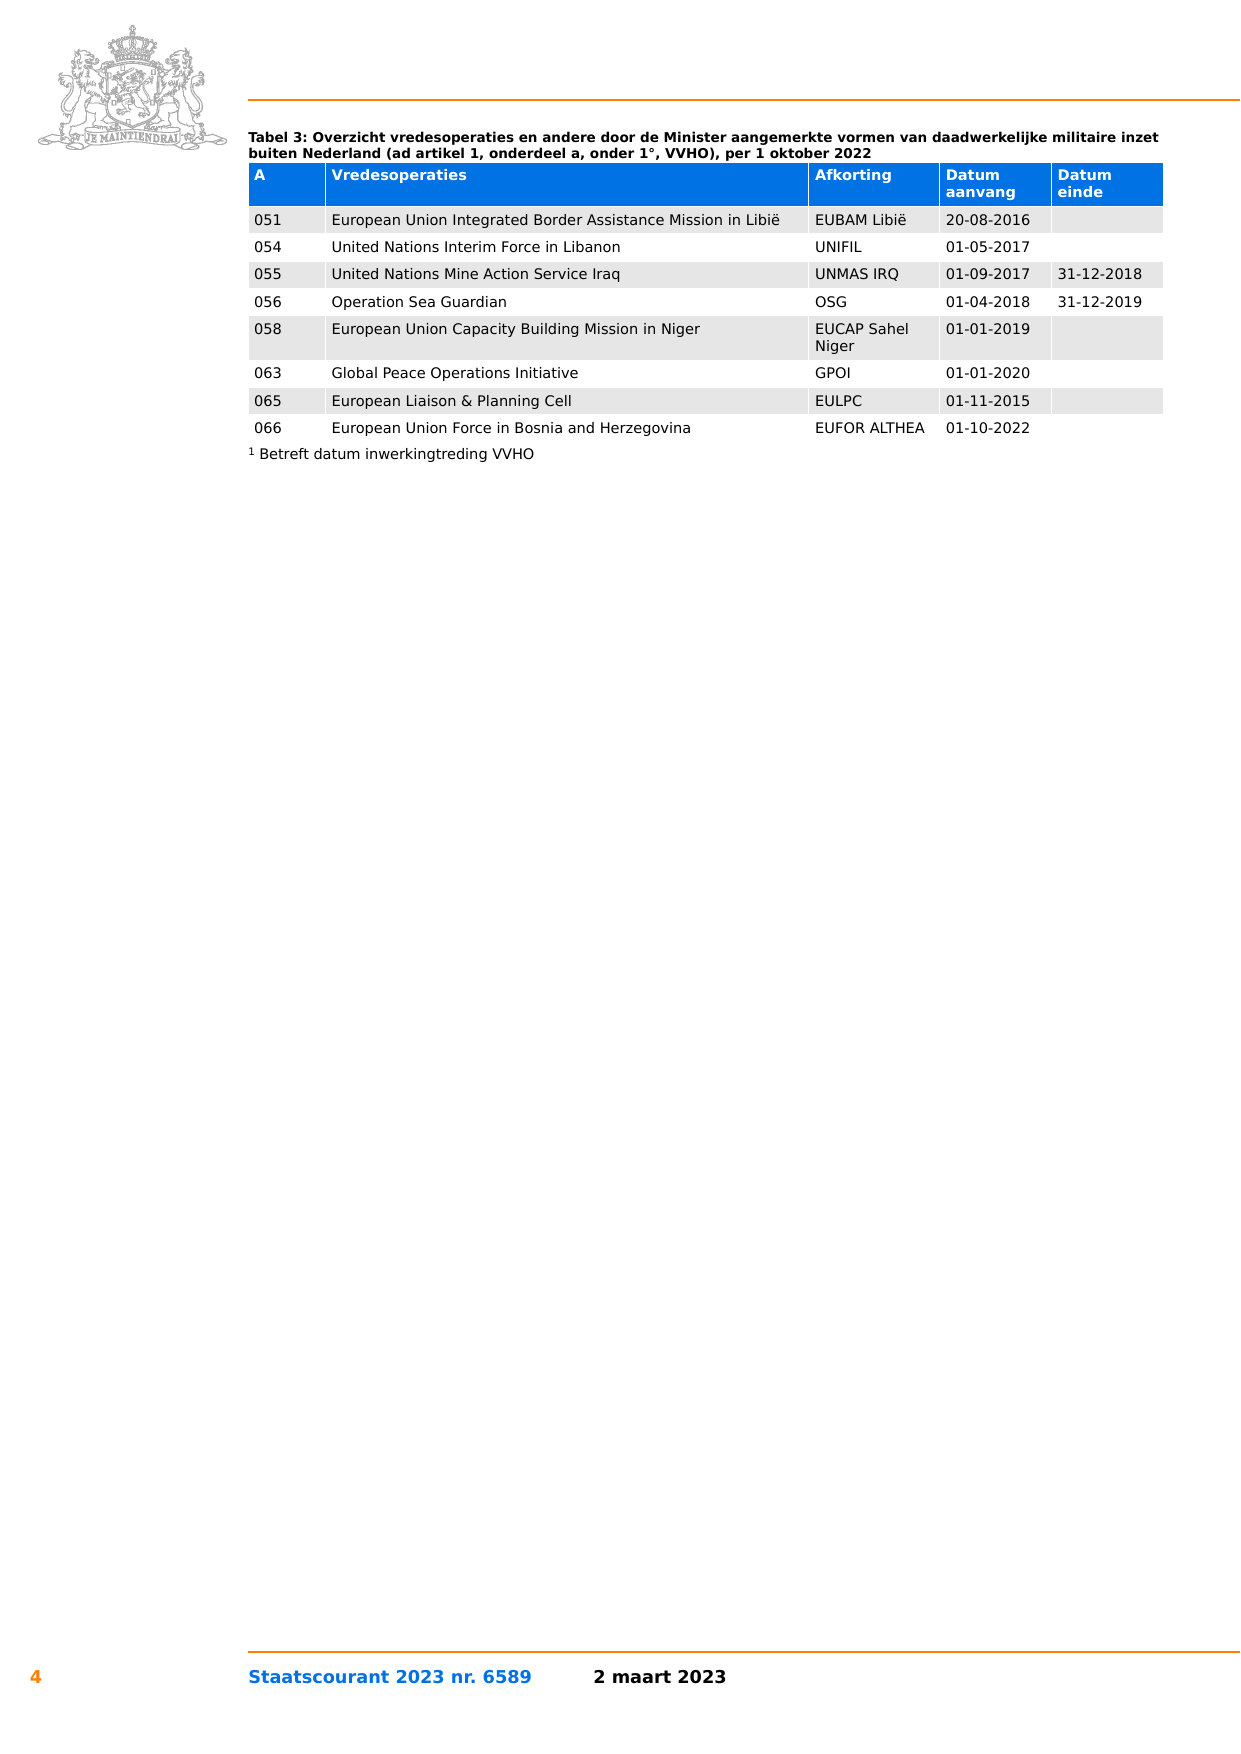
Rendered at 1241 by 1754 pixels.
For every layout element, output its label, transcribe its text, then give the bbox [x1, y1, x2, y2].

table_cell [1052, 207, 1163, 233]
table_cell 055 [249, 262, 325, 288]
table_cell GPOI [809, 361, 939, 387]
table_cell 01-09-2017 [940, 262, 1051, 288]
table_cell Operation Sea Guardian [326, 289, 808, 315]
table_cell 20-08-2016 [940, 207, 1051, 233]
table_cell European Union Integrated Border Assistance Mission in Libië [326, 207, 808, 233]
table_cell 065 [249, 388, 325, 414]
picture [38, 25, 227, 150]
table_header Tabel 3: Overzicht vredesoperaties en andere door de Minister aangemerkte vormen van daadwerkelijke militaire inzet buiten Nederland (ad artikel 1, onderdeel a, onder 1°, VVHO), per 1 oktober 2022 [248, 130, 1163, 161]
table_cell 01-10-2022 [940, 416, 1051, 442]
table_cell 01-01-2020 [940, 361, 1051, 387]
table_cell [1052, 316, 1163, 360]
table_cell 056 [249, 289, 325, 315]
table_cell EUBAM Libië [809, 207, 939, 233]
table_cell [1052, 388, 1163, 414]
table_cell OSG [809, 289, 939, 315]
table_cell Afkorting [809, 163, 939, 206]
table_cell 051 [249, 207, 325, 233]
table_cell 31-12-2019 [1052, 289, 1163, 315]
table_cell [1052, 416, 1163, 442]
table_cell Vredesoperaties [326, 163, 808, 206]
table_cell A [249, 163, 325, 206]
table_cell 066 [249, 416, 325, 442]
table_cell United Nations Interim Force in Libanon [326, 234, 808, 261]
table_cell Global Peace Operations Initiative [326, 361, 808, 387]
table_cell 01-05-2017 [940, 234, 1051, 261]
table_cell UNMAS IRQ [809, 262, 939, 288]
table_cell European Union Capacity Building Mission in Niger [326, 316, 808, 360]
table_cell 1 Betreft datum inwerkingtreding VVHO [248, 443, 1163, 463]
table_cell EUCAP Sahel Niger [809, 316, 939, 360]
table_cell UNIFIL [809, 234, 939, 261]
table_cell European Union Force in Bosnia and Herzegovina [326, 416, 808, 442]
table_cell 058 [249, 316, 325, 360]
table_cell 054 [249, 234, 325, 261]
table_cell United Nations Mine Action Service Iraq [326, 262, 808, 288]
table_cell 31-12-2018 [1052, 262, 1163, 288]
table_cell 01-04-2018 [940, 289, 1051, 315]
table_cell [1052, 234, 1163, 261]
table_cell EUFOR ALTHEA [809, 416, 939, 442]
table_cell [1052, 361, 1163, 387]
table_cell European Liaison & Planning Cell [326, 388, 808, 414]
table_cell EULPC [809, 388, 939, 414]
table_cell Datum einde [1052, 163, 1163, 206]
table_cell 01-01-2019 [940, 316, 1051, 360]
table_cell Datum aanvang [940, 163, 1051, 206]
table_cell 01-11-2015 [940, 388, 1051, 414]
table_cell 063 [249, 361, 325, 387]
